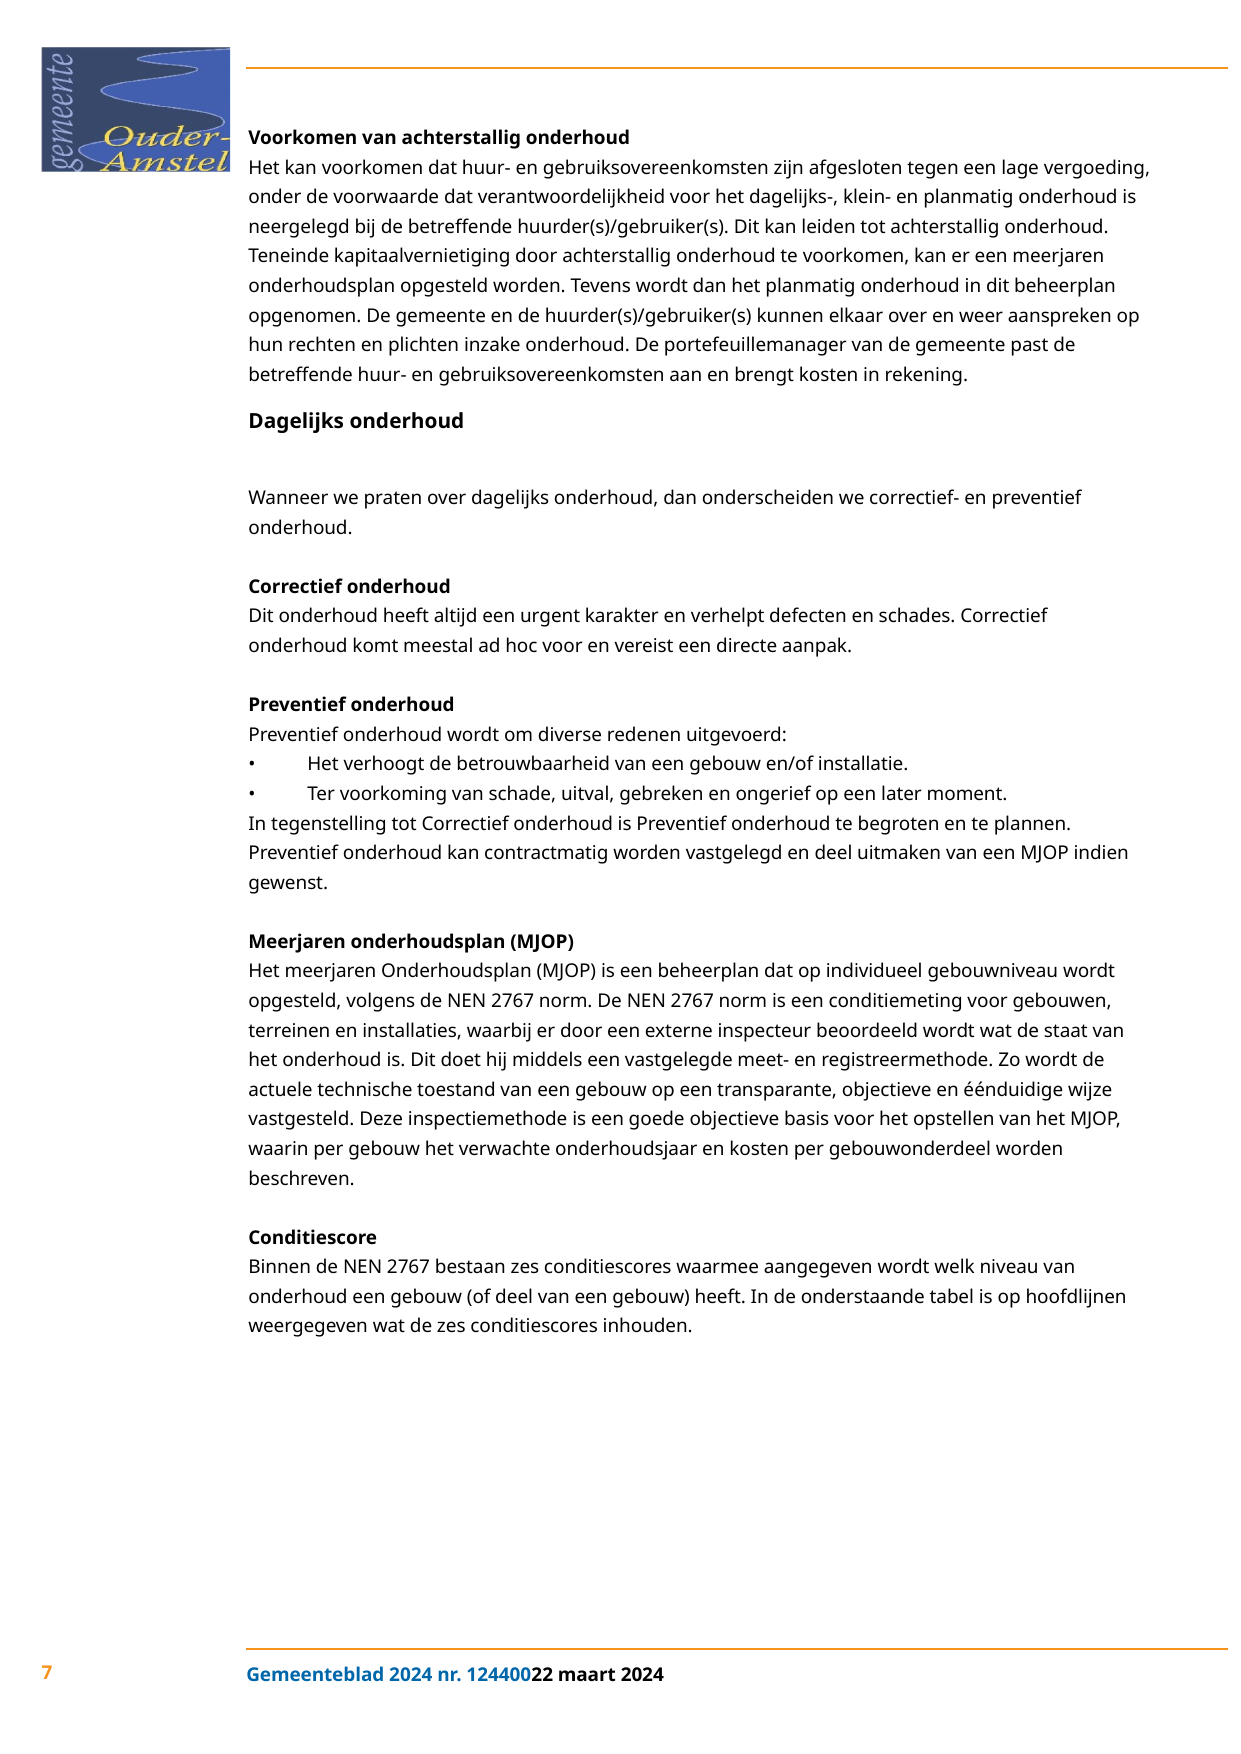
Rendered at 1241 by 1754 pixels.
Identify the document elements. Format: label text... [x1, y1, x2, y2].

text Wanneer we praten over dagelijks onderhoud, dan onderscheiden we correctief- en preventief onderhoud. [248, 484, 1152, 540]
text In tegenstelling tot Correctief onderhoud is Preventief onderhoud te begroten en te plannen. Preventief onderhoud kan contractmatig worden vastgelegd en deel uitmaken van een MJOP indien gewenst. [248, 810, 1152, 895]
text Dagelijks onderhoud [248, 407, 1152, 435]
picture [41, 47, 231, 172]
text Preventief onderhoud wordt om diverse redenen uitgevoerd: [248, 721, 1152, 747]
text Preventief onderhoud [248, 691, 1152, 717]
list Het verhoogt de betrouwbaarheid van een gebouw en/of installatie. [248, 751, 1152, 776]
text Binnen de NEN 2767 bestaan zes conditiescores waarmee aangegeven wordt welk niveau van onderhoud een gebouw (of deel van een gebouw) heeft. In de onderstaande tabel is op hoofdlijnen weergegeven wat de zes conditiescores inhouden. [248, 1253, 1152, 1338]
text Het meerjaren Onderhoudsplan (MJOP) is een beheerplan dat op individueel gebouwniveau wordt opgesteld, volgens de NEN 2767 norm. De NEN 2767 norm is een conditiemeting voor gebouwen, terreinen en installaties, waarbij er door een externe inspecteur beoordeeld wordt wat de staat van het onderhoud is. Dit doet hij middels een vastgelegde meet- en registreermethode. Zo wordt de actuele technische toestand van een gebouw op een transparante, objectieve en éénduidige wijze vastgesteld. Deze inspectiemethode is een goede objectieve basis voor het opstellen van het MJOP, waarin per gebouw het verwachte onderhoudsjaar en kosten per gebouwonderdeel worden beschreven. [248, 958, 1152, 1191]
text Dit onderhoud heeft altijd een urgent karakter en verhelpt defecten en schades. Correctief onderhoud komt meestal ad hoc voor en vereist een directe aanpak. [248, 603, 1152, 658]
text Meerjaren onderhoudsplan (MJOP) [248, 928, 1152, 954]
text Correctief onderhoud [248, 573, 1152, 599]
text Het kan voorkomen dat huur- en gebruiksovereenkomsten zijn afgesloten tegen een lage vergoeding, onder de voorwaarde dat verantwoordelijkheid voor het dagelijks-, klein- en planmatig onderhoud is neergelegd bij de betreffende huurder(s)/gebruiker(s). Dit kan leiden tot achterstallig onderhoud. Teneinde kapitaalvernietiging door achterstallig onderhoud te voorkomen, kan er een meerjaren onderhoudsplan opgesteld worden. Tevens wordt dan het planmatig onderhoud in dit beheerplan opgenomen. De gemeente en de huurder(s)/gebruiker(s) kunnen elkaar over en weer aanspreken op hun rechten en plichten inzake onderhoud. De portefeuillemanager van de gemeente past de betreffende huur- en gebruiksovereenkomsten aan en brengt kosten in rekening. [248, 154, 1152, 387]
text Voorkomen van achterstallig onderhoud [248, 124, 1152, 150]
list Ter voorkoming van schade, uitval, gebreken en ongerief op een later moment. [248, 780, 1152, 806]
text Conditiescore [248, 1224, 1152, 1250]
